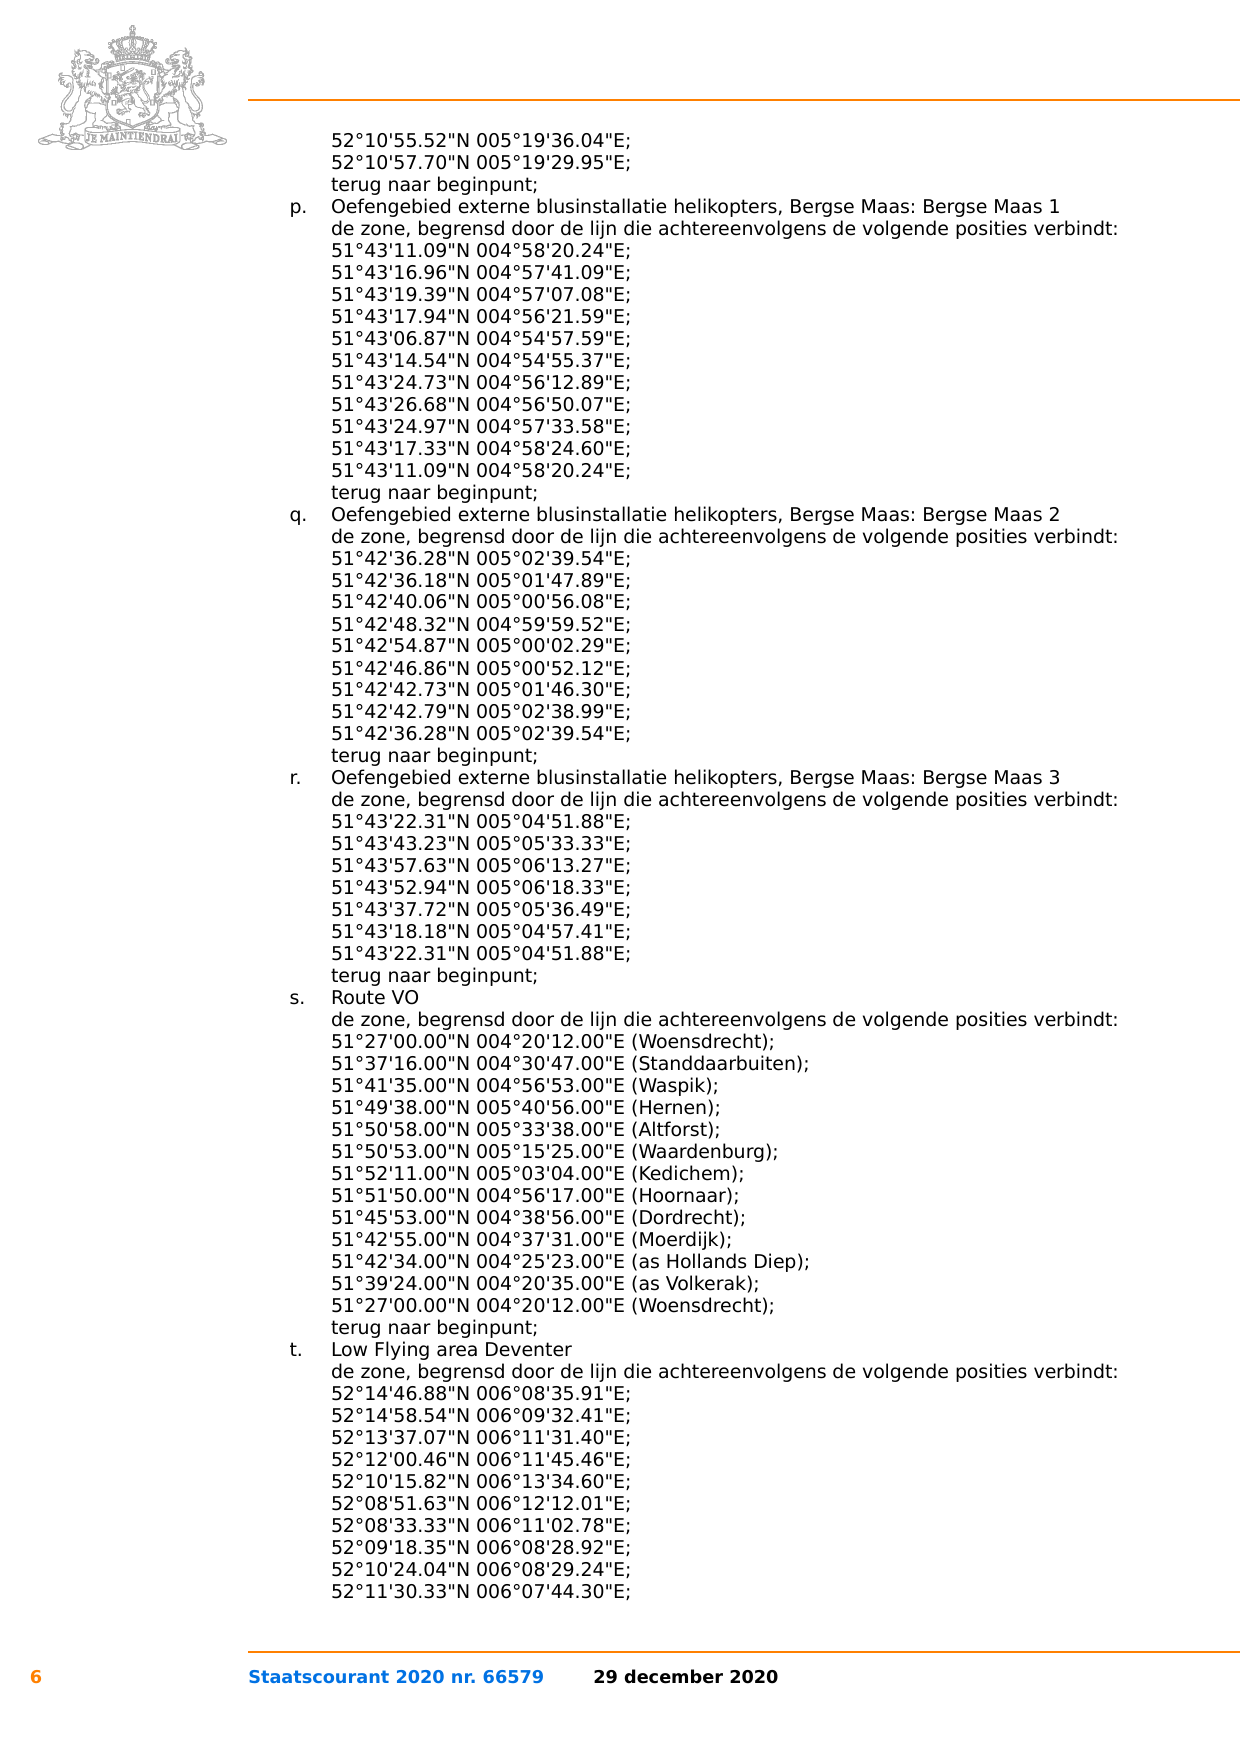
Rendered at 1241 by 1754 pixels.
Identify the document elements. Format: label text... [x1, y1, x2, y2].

text terug naar beginpunt; [331, 745, 1163, 767]
text 52°09'18.35"N 006°08'28.92"E; [331, 1537, 1163, 1558]
text 51°43'24.73"N 004°56'12.89"E; [331, 372, 1163, 394]
text 52°08'33.33"N 006°11'02.78"E; [331, 1514, 1163, 1537]
text 51°37'16.00"N 004°30'47.00"E (Standdaarbuiten); [331, 1053, 1163, 1075]
text 51°43'06.87"N 004°54'57.59"E; [331, 328, 1163, 350]
text 51°42'34.00"N 004°25'23.00"E (as Hollands Diep); [331, 1251, 1163, 1273]
text de zone, begrensd door de lijn die achtereenvolgens de volgende posities verbindt: [331, 218, 1163, 240]
text 52°11'30.33"N 006°07'44.30"E; [331, 1581, 1163, 1602]
text 52°10'15.82"N 006°13'34.60"E; [331, 1471, 1163, 1493]
text 51°42'42.73"N 005°01'46.30"E; [331, 679, 1163, 701]
text 52°13'37.07"N 006°11'31.40"E; [331, 1427, 1163, 1449]
text s. Route VO [289, 987, 1163, 1009]
text 51°42'36.28"N 005°02'39.54"E; [331, 723, 1163, 745]
text 51°50'53.00"N 005°15'25.00"E (Waardenburg); [331, 1141, 1163, 1163]
text 51°52'11.00"N 005°03'04.00"E (Kedichem); [331, 1163, 1163, 1185]
text terug naar beginpunt; [331, 174, 1163, 196]
text 51°43'18.18"N 005°04'57.41"E; [331, 921, 1163, 943]
text 51°49'38.00"N 005°40'56.00"E (Hernen); [331, 1097, 1163, 1119]
text 51°43'52.94"N 005°06'18.33"E; [331, 877, 1163, 899]
text 52°08'51.63"N 006°12'12.01"E; [331, 1493, 1163, 1514]
text 52°12'00.46"N 006°11'45.46"E; [331, 1449, 1163, 1471]
text t. Low Flying area Deventer [289, 1339, 1163, 1361]
text de zone, begrensd door de lijn die achtereenvolgens de volgende posities verbindt: [331, 1009, 1163, 1031]
text 51°43'11.09"N 004°58'20.24"E; [331, 459, 1163, 482]
text r. Oefengebied externe blusinstallatie helikopters, Bergse Maas: Bergse Maas 3 [289, 767, 1163, 789]
text de zone, begrensd door de lijn die achtereenvolgens de volgende posities verbindt: [331, 1361, 1163, 1383]
text 51°42'54.87"N 005°00'02.29"E; [331, 635, 1163, 657]
text 51°42'40.06"N 005°00'56.08"E; [331, 591, 1163, 613]
text 52°10'55.52"N 005°19'36.04"E; [331, 130, 1163, 152]
text 51°27'00.00"N 004°20'12.00"E (Woensdrecht); [331, 1295, 1163, 1317]
text de zone, begrensd door de lijn die achtereenvolgens de volgende posities verbindt: [331, 526, 1163, 547]
text 51°43'26.68"N 004°56'50.07"E; [331, 394, 1163, 416]
text 51°42'36.18"N 005°01'47.89"E; [331, 569, 1163, 591]
text p. Oefengebied externe blusinstallatie helikopters, Bergse Maas: Bergse Maas 1 [289, 196, 1163, 218]
text 52°10'24.04"N 006°08'29.24"E; [331, 1558, 1163, 1581]
text 51°39'24.00"N 004°20'35.00"E (as Volkerak); [331, 1273, 1163, 1295]
text 51°42'46.86"N 005°00'52.12"E; [331, 657, 1163, 679]
text terug naar beginpunt; [331, 1317, 1163, 1339]
text 51°43'17.33"N 004°58'24.60"E; [331, 438, 1163, 459]
text terug naar beginpunt; [331, 482, 1163, 503]
text 51°43'16.96"N 004°57'41.09"E; [331, 262, 1163, 284]
text 52°10'57.70"N 005°19'29.95"E; [331, 152, 1163, 174]
picture [38, 25, 227, 150]
text q. Oefengebied externe blusinstallatie helikopters, Bergse Maas: Bergse Maas 2 [289, 503, 1163, 526]
text 51°27'00.00"N 004°20'12.00"E (Woensdrecht); [331, 1031, 1163, 1053]
text 51°43'11.09"N 004°58'20.24"E; [331, 240, 1163, 262]
text 51°43'37.72"N 005°05'36.49"E; [331, 899, 1163, 921]
text 51°51'50.00"N 004°56'17.00"E (Hoornaar); [331, 1185, 1163, 1207]
text terug naar beginpunt; [331, 965, 1163, 987]
text 51°42'42.79"N 005°02'38.99"E; [331, 701, 1163, 723]
text de zone, begrensd door de lijn die achtereenvolgens de volgende posities verbindt: [331, 789, 1163, 811]
text 51°45'53.00"N 004°38'56.00"E (Dordrecht); [331, 1207, 1163, 1229]
text 51°43'22.31"N 005°04'51.88"E; [331, 943, 1163, 965]
text 51°42'55.00"N 004°37'31.00"E (Moerdijk); [331, 1229, 1163, 1251]
text 51°43'57.63"N 005°06'13.27"E; [331, 855, 1163, 877]
text 51°50'58.00"N 005°33'38.00"E (Altforst); [331, 1119, 1163, 1141]
text 51°42'36.28"N 005°02'39.54"E; [331, 547, 1163, 569]
text 51°43'24.97"N 004°57'33.58"E; [331, 416, 1163, 438]
text 51°41'35.00"N 004°56'53.00"E (Waspik); [331, 1075, 1163, 1097]
text 52°14'58.54"N 006°09'32.41"E; [331, 1405, 1163, 1427]
text 51°43'19.39"N 004°57'07.08"E; [331, 284, 1163, 306]
text 51°43'14.54"N 004°54'55.37"E; [331, 350, 1163, 372]
text 51°43'22.31"N 005°04'51.88"E; [331, 811, 1163, 833]
text 51°42'48.32"N 004°59'59.52"E; [331, 613, 1163, 635]
text 52°14'46.88"N 006°08'35.91"E; [331, 1383, 1163, 1405]
text 51°43'43.23"N 005°05'33.33"E; [331, 833, 1163, 855]
text 51°43'17.94"N 004°56'21.59"E; [331, 306, 1163, 328]
